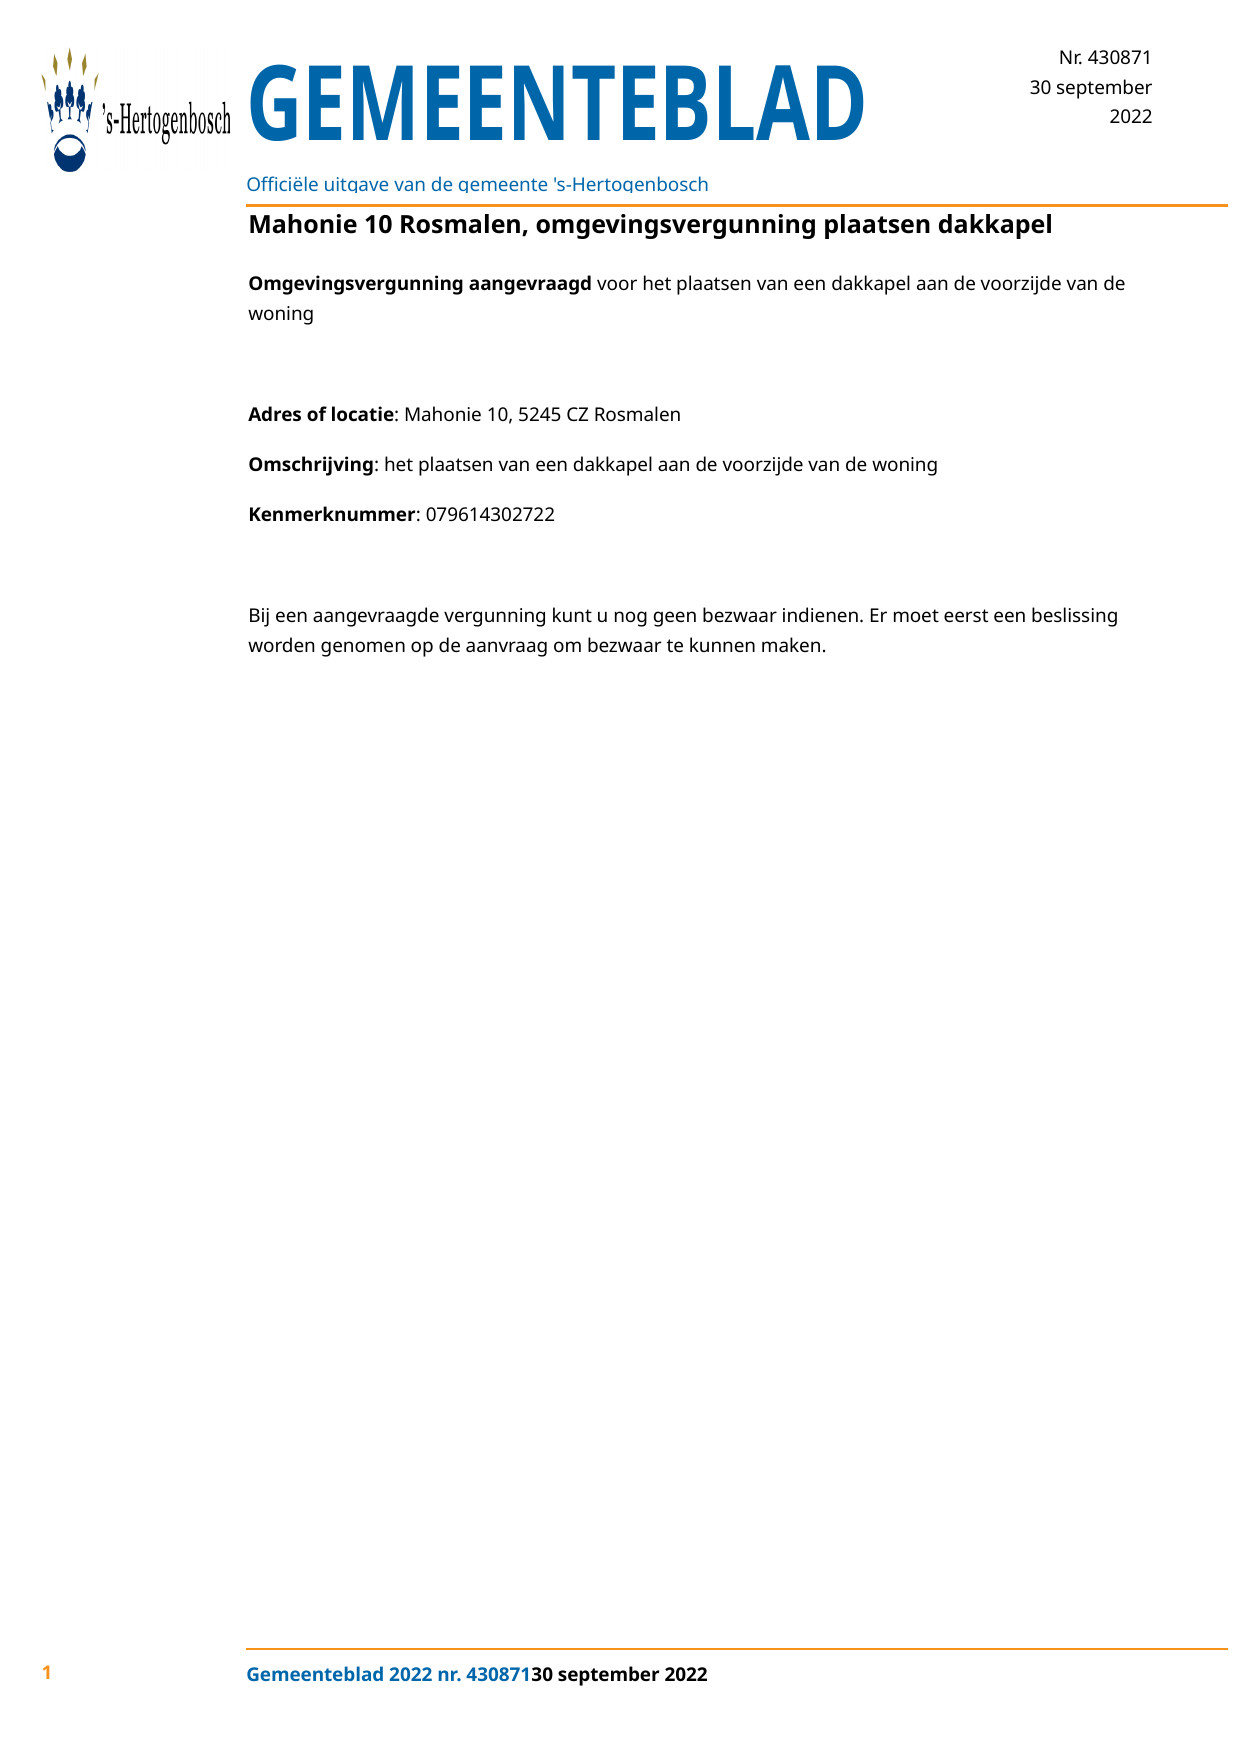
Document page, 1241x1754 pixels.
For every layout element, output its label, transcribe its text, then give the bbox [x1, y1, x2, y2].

text Adres of locatie: Mahonie 10, 5245 CZ Rosmalen [248, 401, 1152, 426]
text Bij een aangevraagde vergunning kunt u nog geen bezwaar indienen. Er moet eerst een beslissing worden genomen op de aanvraag om bezwaar te kunnen maken. [248, 602, 1152, 658]
text Mahonie 10 Rosmalen, omgevingsvergunning plaatsen dakkapel [248, 207, 1152, 241]
text Kenmerknummer: 079614302722 [248, 502, 1152, 527]
picture [41, 47, 231, 172]
text Omgevingsvergunning aangevraagd voor het plaatsen van een dakkapel aan de voorzijde van de woning [248, 270, 1152, 326]
text Omschrijving: het plaatsen van een dakkapel aan de voorzijde van de woning [248, 451, 1152, 477]
